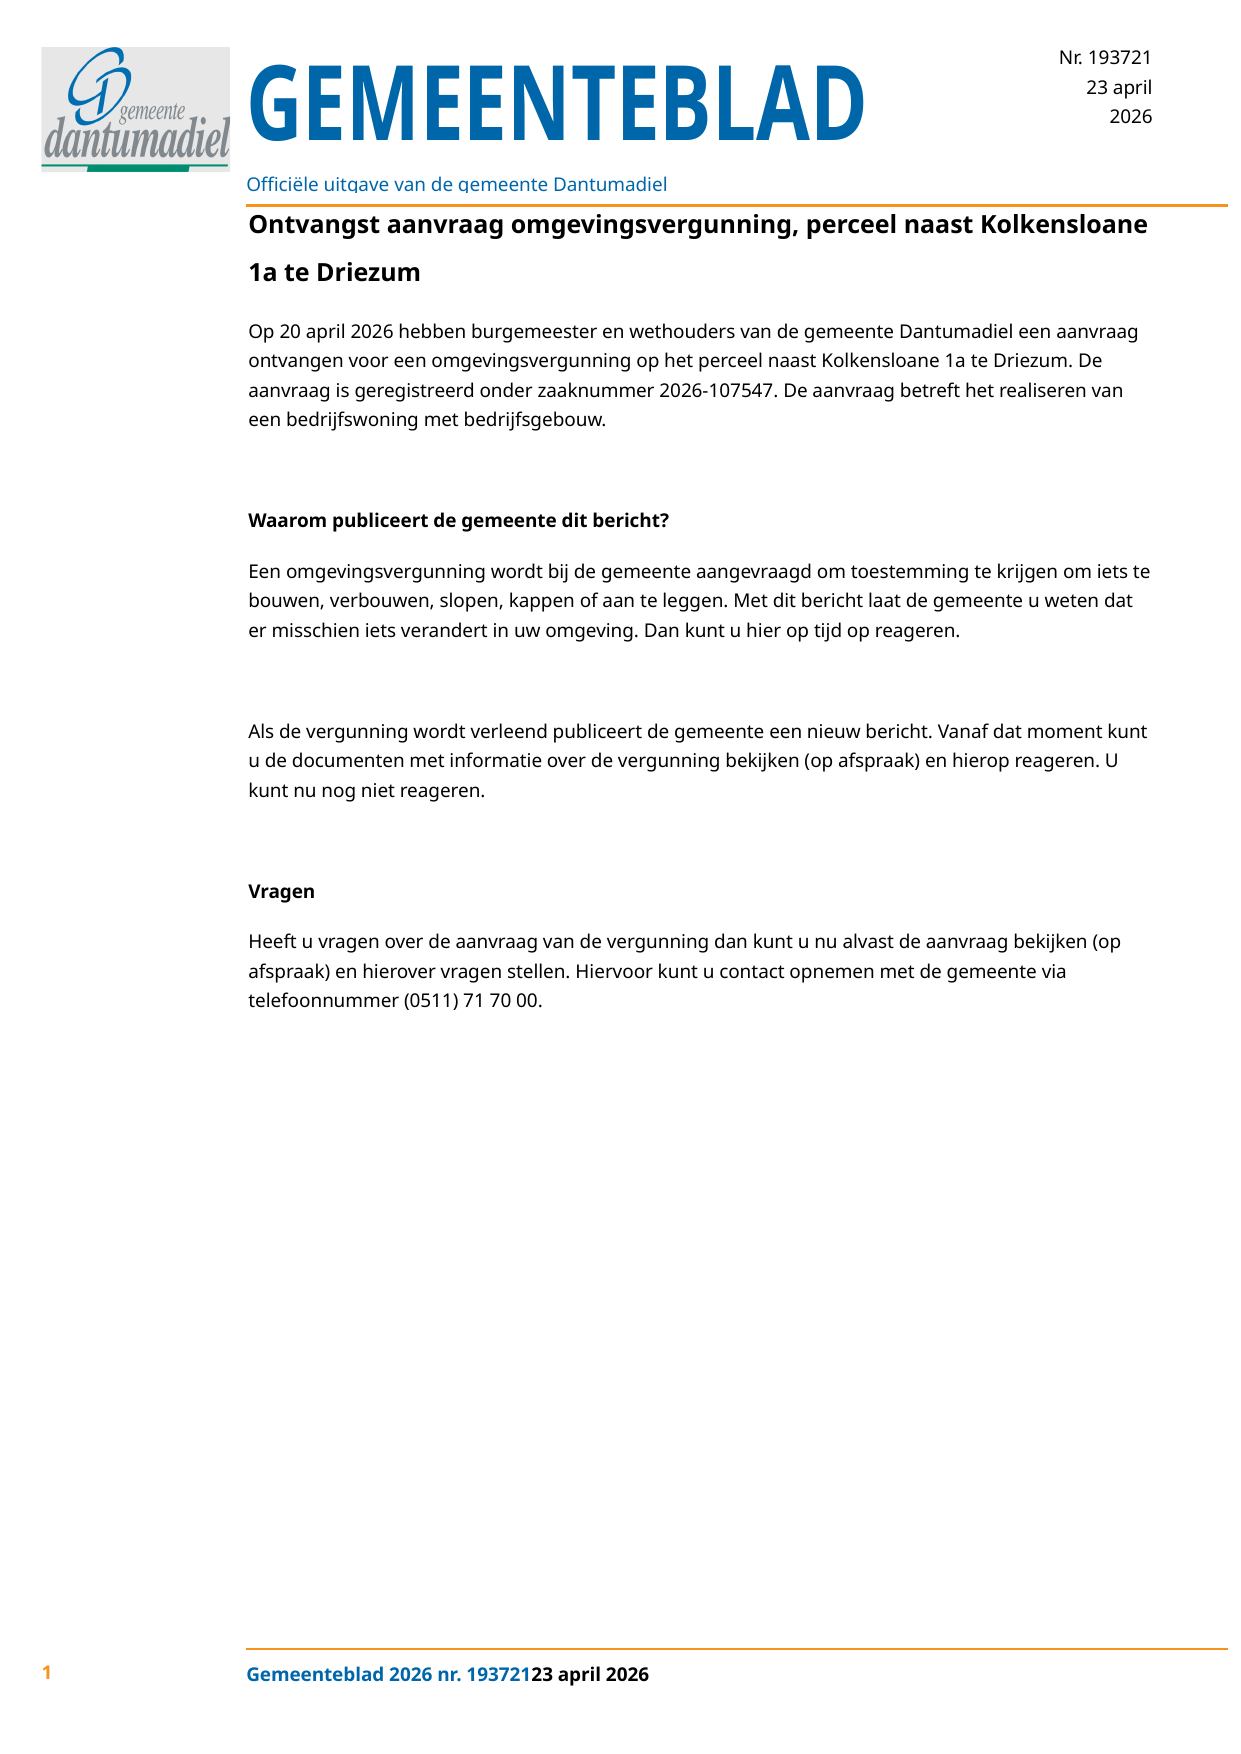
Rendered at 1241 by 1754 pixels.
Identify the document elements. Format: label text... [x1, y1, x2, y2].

text Als de vergunning wordt verleend publiceert de gemeente een nieuw bericht. Vanaf dat moment kunt u de documenten met informatie over de vergunning bekijken (op afspraak) en hierop reageren. U kunt nu nog niet reageren. [248, 718, 1152, 803]
text Een omgevingsvergunning wordt bij de gemeente aangevraagd om toestemming te krijgen om iets te bouwen, verbouwen, slopen, kappen of aan te leggen. Met dit bericht laat de gemeente u weten dat er misschien iets verandert in uw omgeving. Dan kunt u hier op tijd op reageren. [248, 558, 1152, 643]
text Op 20 april 2026 hebben burgemeester en wethouders van de gemeente Dantumadiel een aanvraag ontvangen voor een omgevingsvergunning op het perceel naast Kolkensloane 1a te Driezum. De aanvraag is geregistreerd onder zaaknummer 2026-107547. De aanvraag betreft het realiseren van een bedrijfswoning met bedrijfsgebouw. [248, 318, 1152, 432]
text Vragen [248, 878, 1152, 904]
text Waarom publiceert de gemeente dit bericht? [248, 507, 1152, 533]
text Ontvangst aanvraag omgevingsvergunning, perceel naast Kolkensloane 1a te Driezum [248, 207, 1152, 288]
text Heeft u vragen over de aanvraag van de vergunning dan kunt u nu alvast de aanvraag bekijken (op afspraak) en hierover vragen stellen. Hiervoor kunt u contact opnemen met de gemeente via telefoonnummer (0511) 71 70 00. [248, 928, 1152, 1013]
picture [41, 47, 231, 172]
